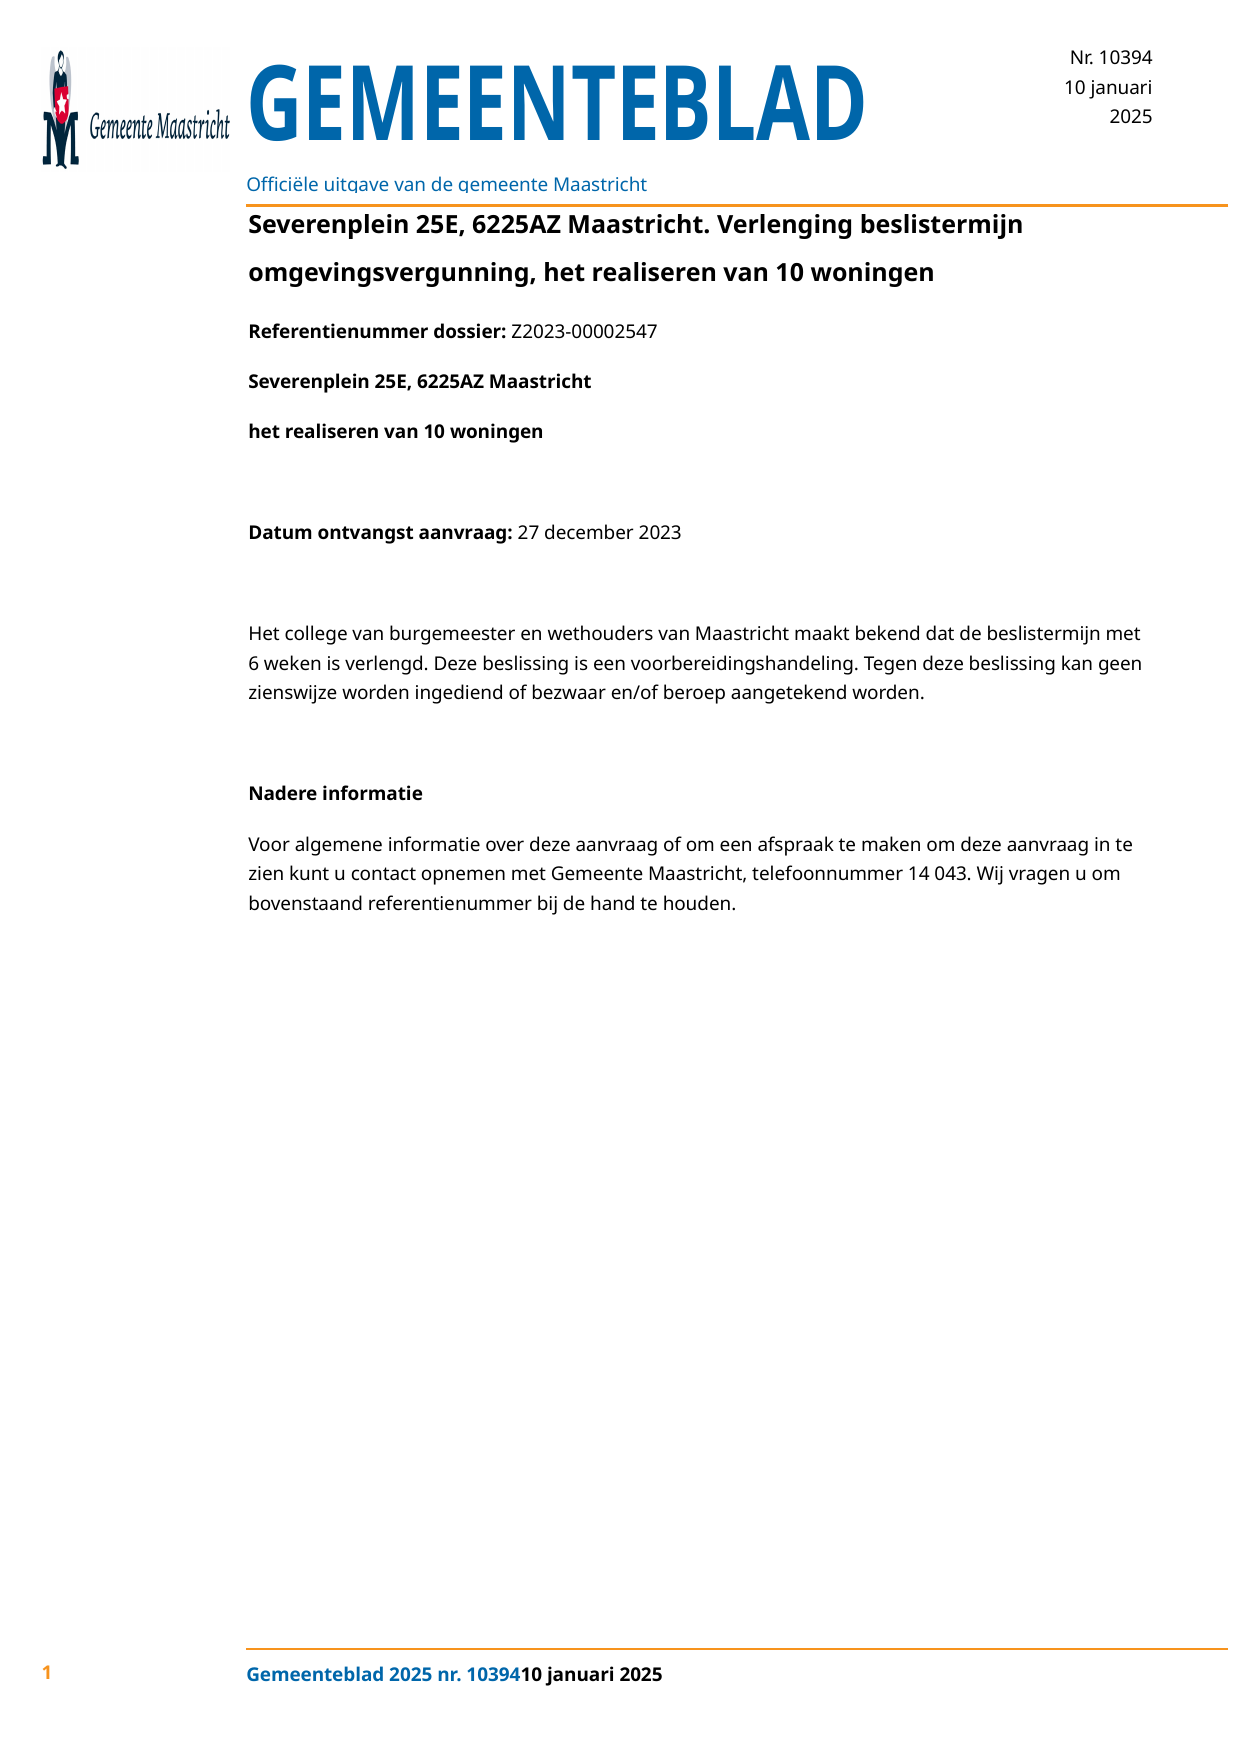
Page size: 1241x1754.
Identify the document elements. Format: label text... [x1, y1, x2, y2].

text Severenplein 25E, 6225AZ Maastricht [248, 368, 1152, 394]
text Referentienummer dossier: Z2023-00002547 [248, 318, 1152, 344]
text Voor algemene informatie over deze aanvraag of om een afspraak te maken om deze aanvraag in te zien kunt u contact opnemen met Gemeente Maastricht, telefoonnummer 14 043. Wij vragen u om bovenstaand referentienummer bij de hand te houden. [248, 831, 1152, 916]
text Nadere informatie [248, 780, 1152, 806]
text Datum ontvangst aanvraag: 27 december 2023 [248, 519, 1152, 545]
picture [41, 47, 231, 172]
text het realiseren van 10 woningen [248, 419, 1152, 444]
text Severenplein 25E, 6225AZ Maastricht. Verlenging beslistermijn omgevingsvergunning, het realiseren van 10 woningen [248, 207, 1152, 288]
text Het college van burgemeester en wethouders van Maastricht maakt bekend dat de beslistermijn met 6 weken is verlengd. Deze beslissing is een voorbereidingshandeling. Tegen deze beslissing kan geen zienswijze worden ingediend of bezwaar en/of beroep aangetekend worden. [248, 620, 1152, 705]
